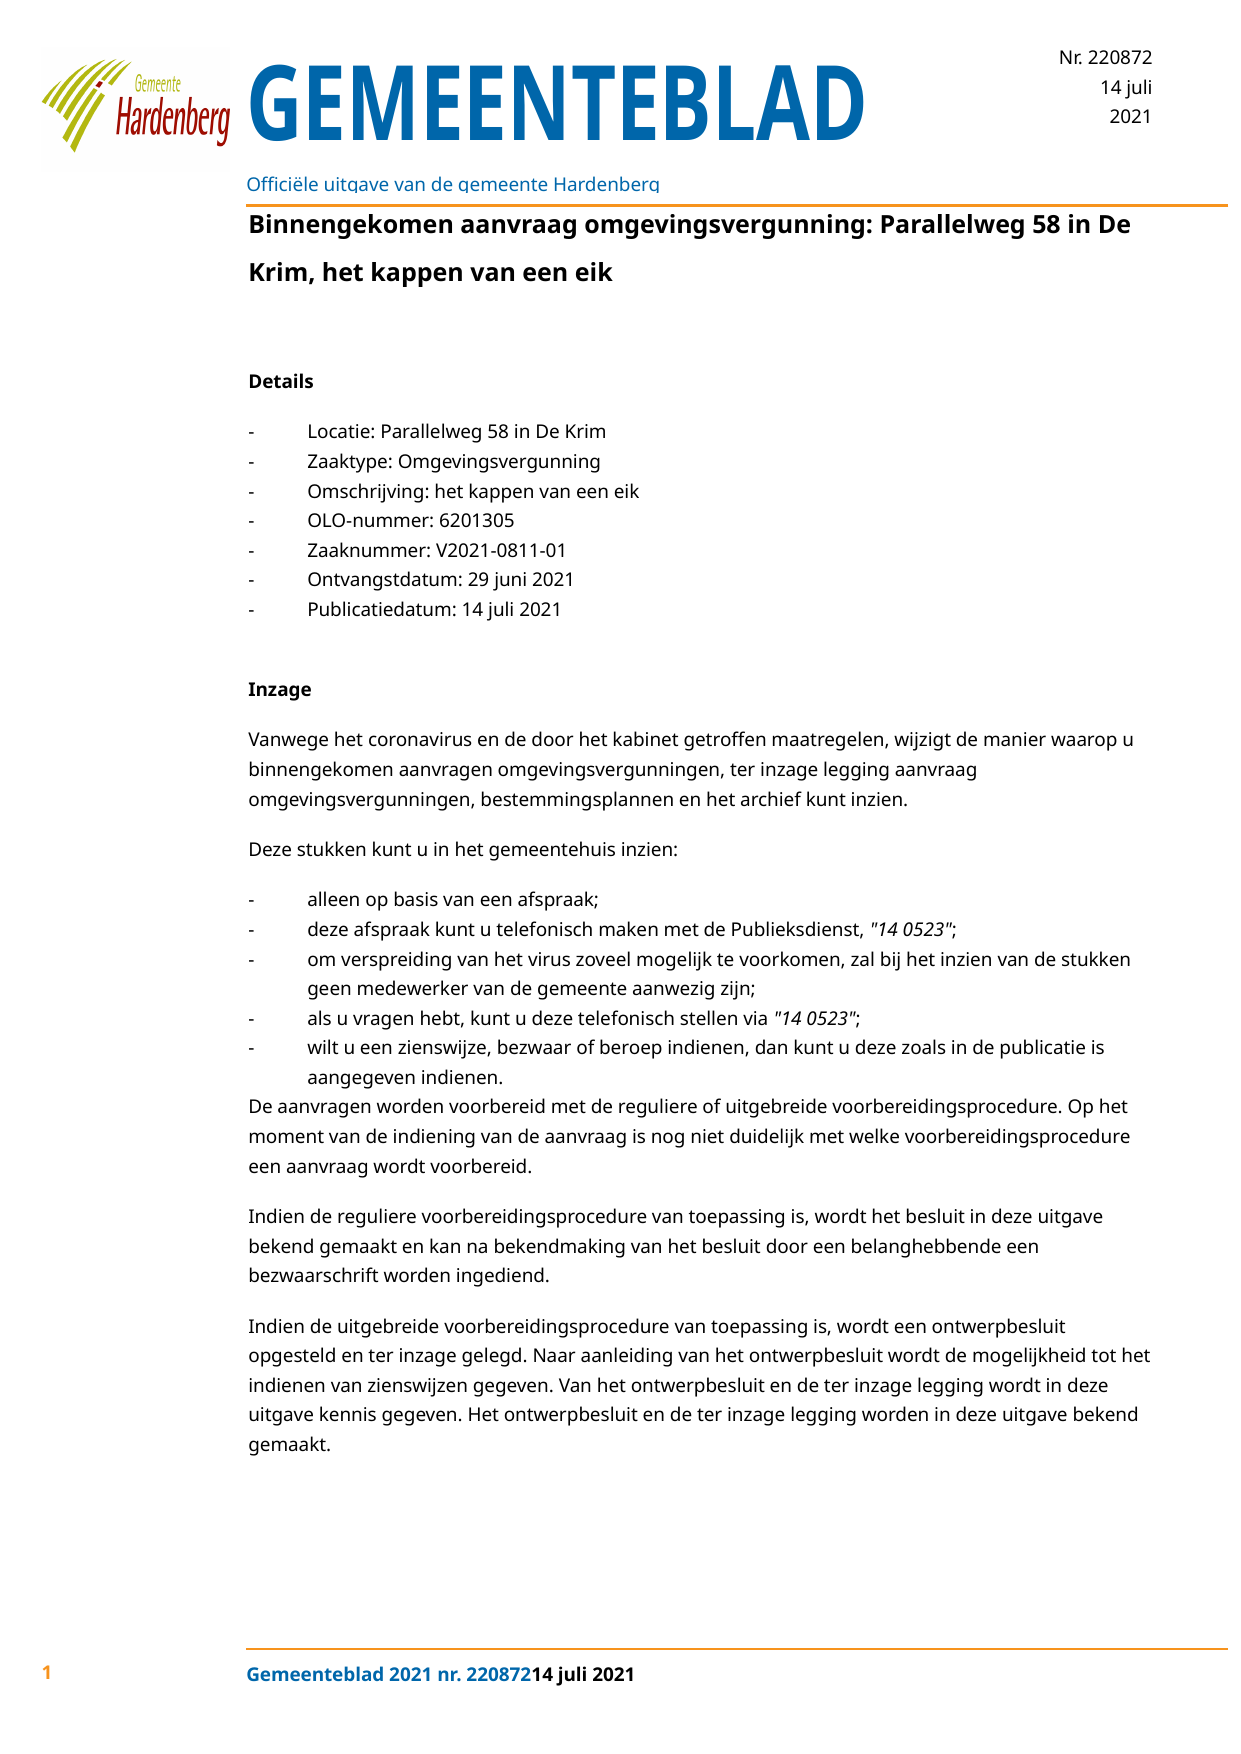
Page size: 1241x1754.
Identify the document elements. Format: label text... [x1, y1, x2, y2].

list Ontvangstdatum: 29 juni 2021 [248, 567, 1152, 592]
list deze afspraak kunt u telefonisch maken met de Publieksdienst, "14 0523"; [248, 916, 1152, 942]
text De aanvragen worden voorbereid met de reguliere of uitgebreide voorbereidingsprocedure. Op het moment van de indiening van de aanvraag is nog niet duidelijk met welke voorbereidingsprocedure een aanvraag wordt voorbereid. [248, 1094, 1152, 1179]
text Deze stukken kunt u in het gemeentehuis inzien: [248, 836, 1152, 862]
text Binnengekomen aanvraag omgevingsvergunning: Parallelweg 58 in De Krim, het kappen van een eik [248, 207, 1152, 288]
list Zaaktype: Omgevingsvergunning [248, 448, 1152, 474]
picture [41, 47, 231, 172]
text Indien de uitgebreide voorbereidingsprocedure van toepassing is, wordt een ontwerpbesluit opgesteld en ter inzage gelegd. Naar aanleiding van het ontwerpbesluit wordt de mogelijkheid tot het indienen van zienswijzen gegeven. Van het ontwerpbesluit en de ter inzage legging wordt in deze uitgave kennis gegeven. Het ontwerpbesluit en de ter inzage legging worden in deze uitgave bekend gemaakt. [248, 1313, 1152, 1457]
list om verspreiding van het virus zoveel mogelijk te voorkomen, zal bij het inzien van de stukken geen medewerker van de gemeente aanwezig zijn; [248, 946, 1152, 1001]
list als u vragen hebt, kunt u deze telefonisch stellen via "14 0523"; [248, 1005, 1152, 1031]
text Inzage [248, 676, 1152, 702]
text Details [248, 368, 1152, 394]
list Publicatiedatum: 14 juli 2021 [248, 596, 1152, 622]
list Locatie: Parallelweg 58 in De Krim [248, 419, 1152, 444]
list Omschrijving: het kappen van een eik [248, 478, 1152, 504]
text Vanwege het coronavirus en de door het kabinet getroffen maatregelen, wijzigt de manier waarop u binnengekomen aanvragen omgevingsvergunningen, ter inzage legging aanvraag omgevingsvergunningen, bestemmingsplannen en het archief kunt inzien. [248, 727, 1152, 812]
list alleen op basis van een afspraak; [248, 887, 1152, 912]
list wilt u een zienswijze, bezwaar of beroep indienen, dan kunt u deze zoals in de publicatie is aangegeven indienen. [248, 1034, 1152, 1090]
text Indien de reguliere voorbereidingsprocedure van toepassing is, wordt het besluit in deze uitgave bekend gemaakt en kan na bekendmaking van het besluit door een belanghebbende een bezwaarschrift worden ingediend. [248, 1203, 1152, 1288]
list OLO-nummer: 6201305 [248, 507, 1152, 533]
list Zaaknummer: V2021-0811-01 [248, 537, 1152, 563]
